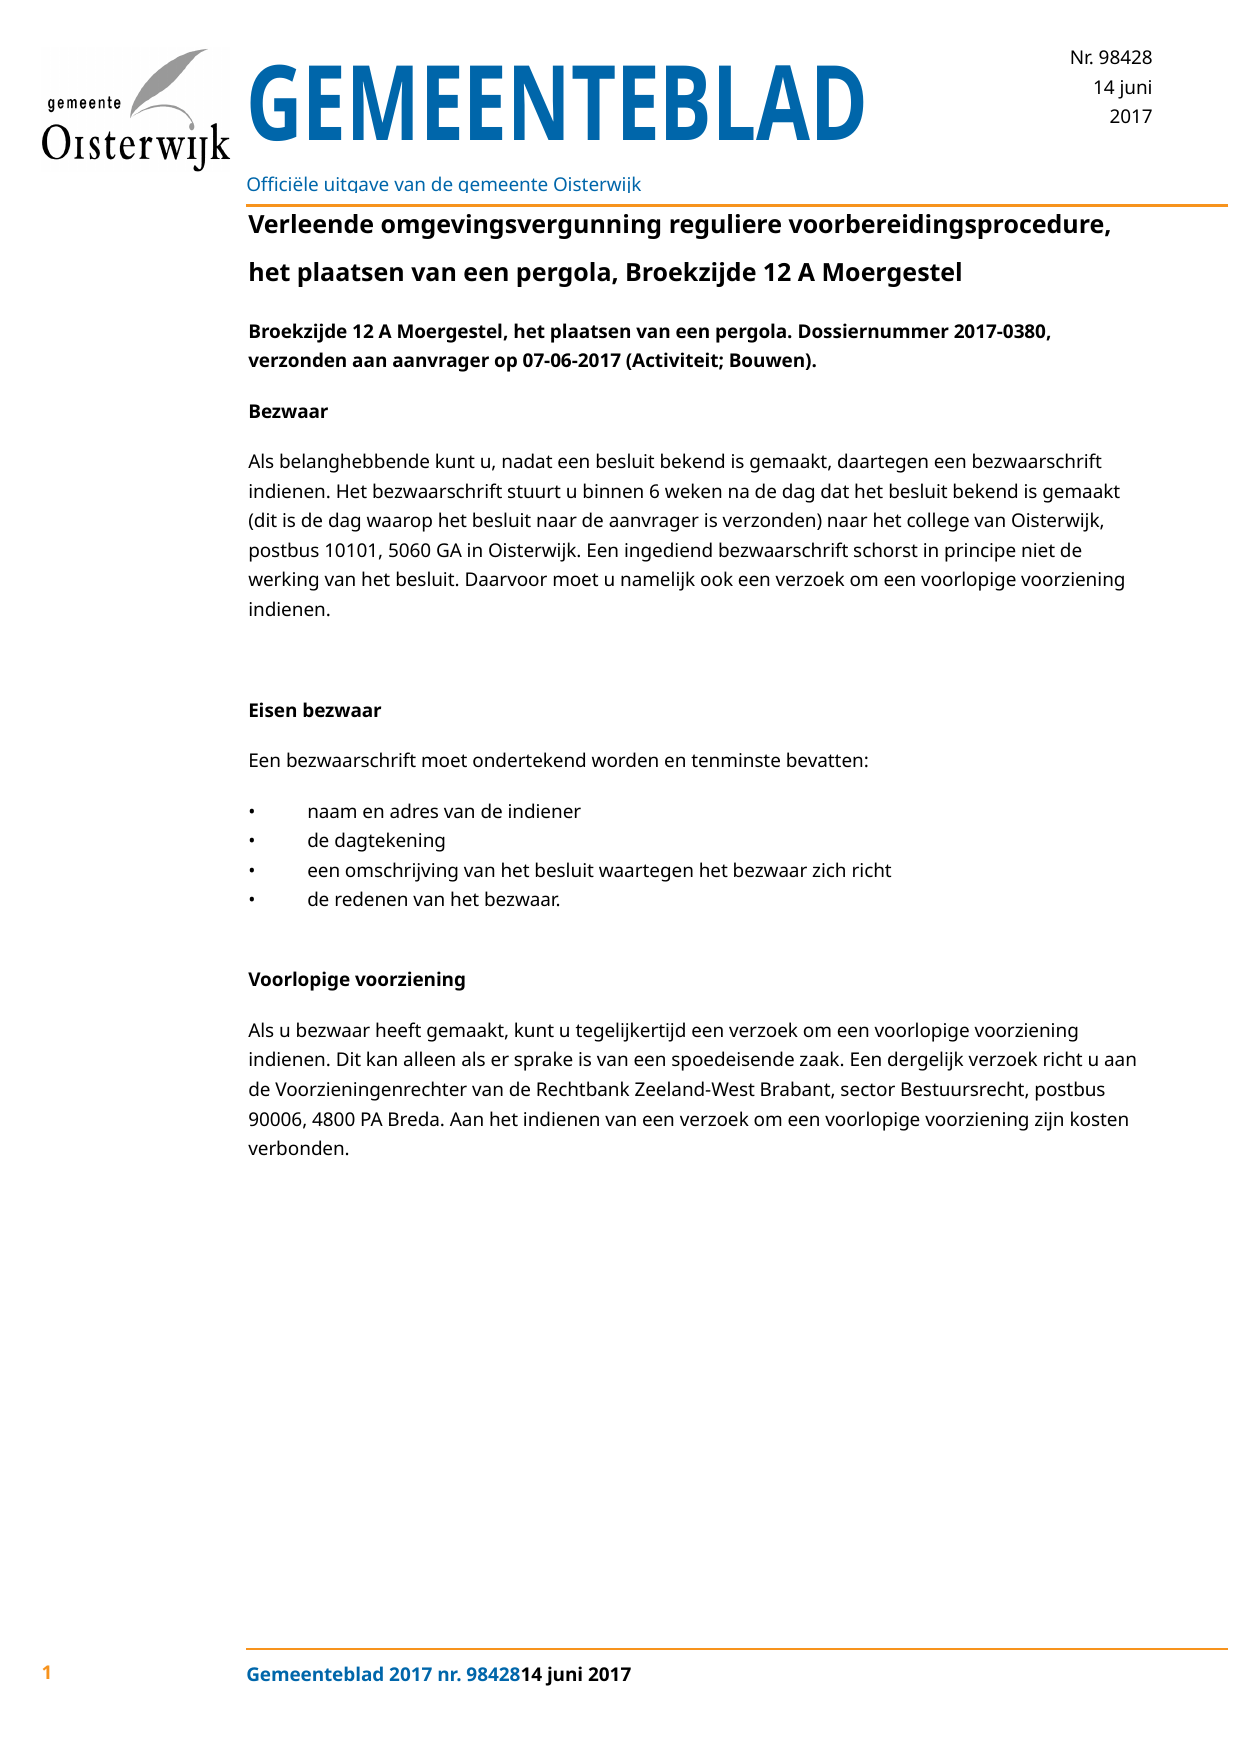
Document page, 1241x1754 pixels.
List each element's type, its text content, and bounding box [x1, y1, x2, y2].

text Bezwaar [248, 398, 1152, 424]
text Eisen bezwaar [248, 697, 1152, 723]
text Verleende omgevingsvergunning reguliere voorbereidingsprocedure, het plaatsen van een pergola, Broekzijde 12 A Moergestel [248, 207, 1152, 288]
text Een bezwaarschrift moet ondertekend worden en tenminste bevatten: [248, 747, 1152, 773]
list de redenen van het bezwaar. [248, 887, 1152, 912]
picture [41, 47, 231, 172]
text Als u bezwaar heeft gemaakt, kunt u tegelijkertijd een verzoek om een voorlopige voorziening indienen. Dit kan alleen als er sprake is van een spoedeisende zaak. Een dergelijk verzoek richt u aan de Voorzieningenrechter van de Rechtbank Zeeland-West Brabant, sector Bestuursrecht, postbus 90006, 4800 PA Breda. Aan het indienen van een verzoek om een voorlopige voorziening zijn kosten verbonden. [248, 1017, 1152, 1161]
list een omschrijving van het besluit waartegen het bezwaar zich richt [248, 857, 1152, 883]
text Voorlopige voorziening [248, 967, 1152, 992]
text Broekzijde 12 A Moergestel, het plaatsen van een pergola. Dossiernummer 2017-0380, verzonden aan aanvrager op 07-06-2017 (Activiteit; Bouwen). [248, 318, 1152, 373]
list naam en adres van de indiener [248, 798, 1152, 824]
list de dagtekening [248, 827, 1152, 853]
text Als belanghebbende kunt u, nadat een besluit bekend is gemaakt, daartegen een bezwaarschrift indienen. Het bezwaarschrift stuurt u binnen 6 weken na de dag dat het besluit bekend is gemaakt (dit is de dag waarop het besluit naar de aanvrager is verzonden) naar het college van Oisterwijk, postbus 10101, 5060 GA in Oisterwijk. Een ingediend bezwaarschrift schorst in principe niet de werking van het besluit. Daarvoor moet u namelijk ook een verzoek om een voorlopige voorziening indienen. [248, 448, 1152, 622]
